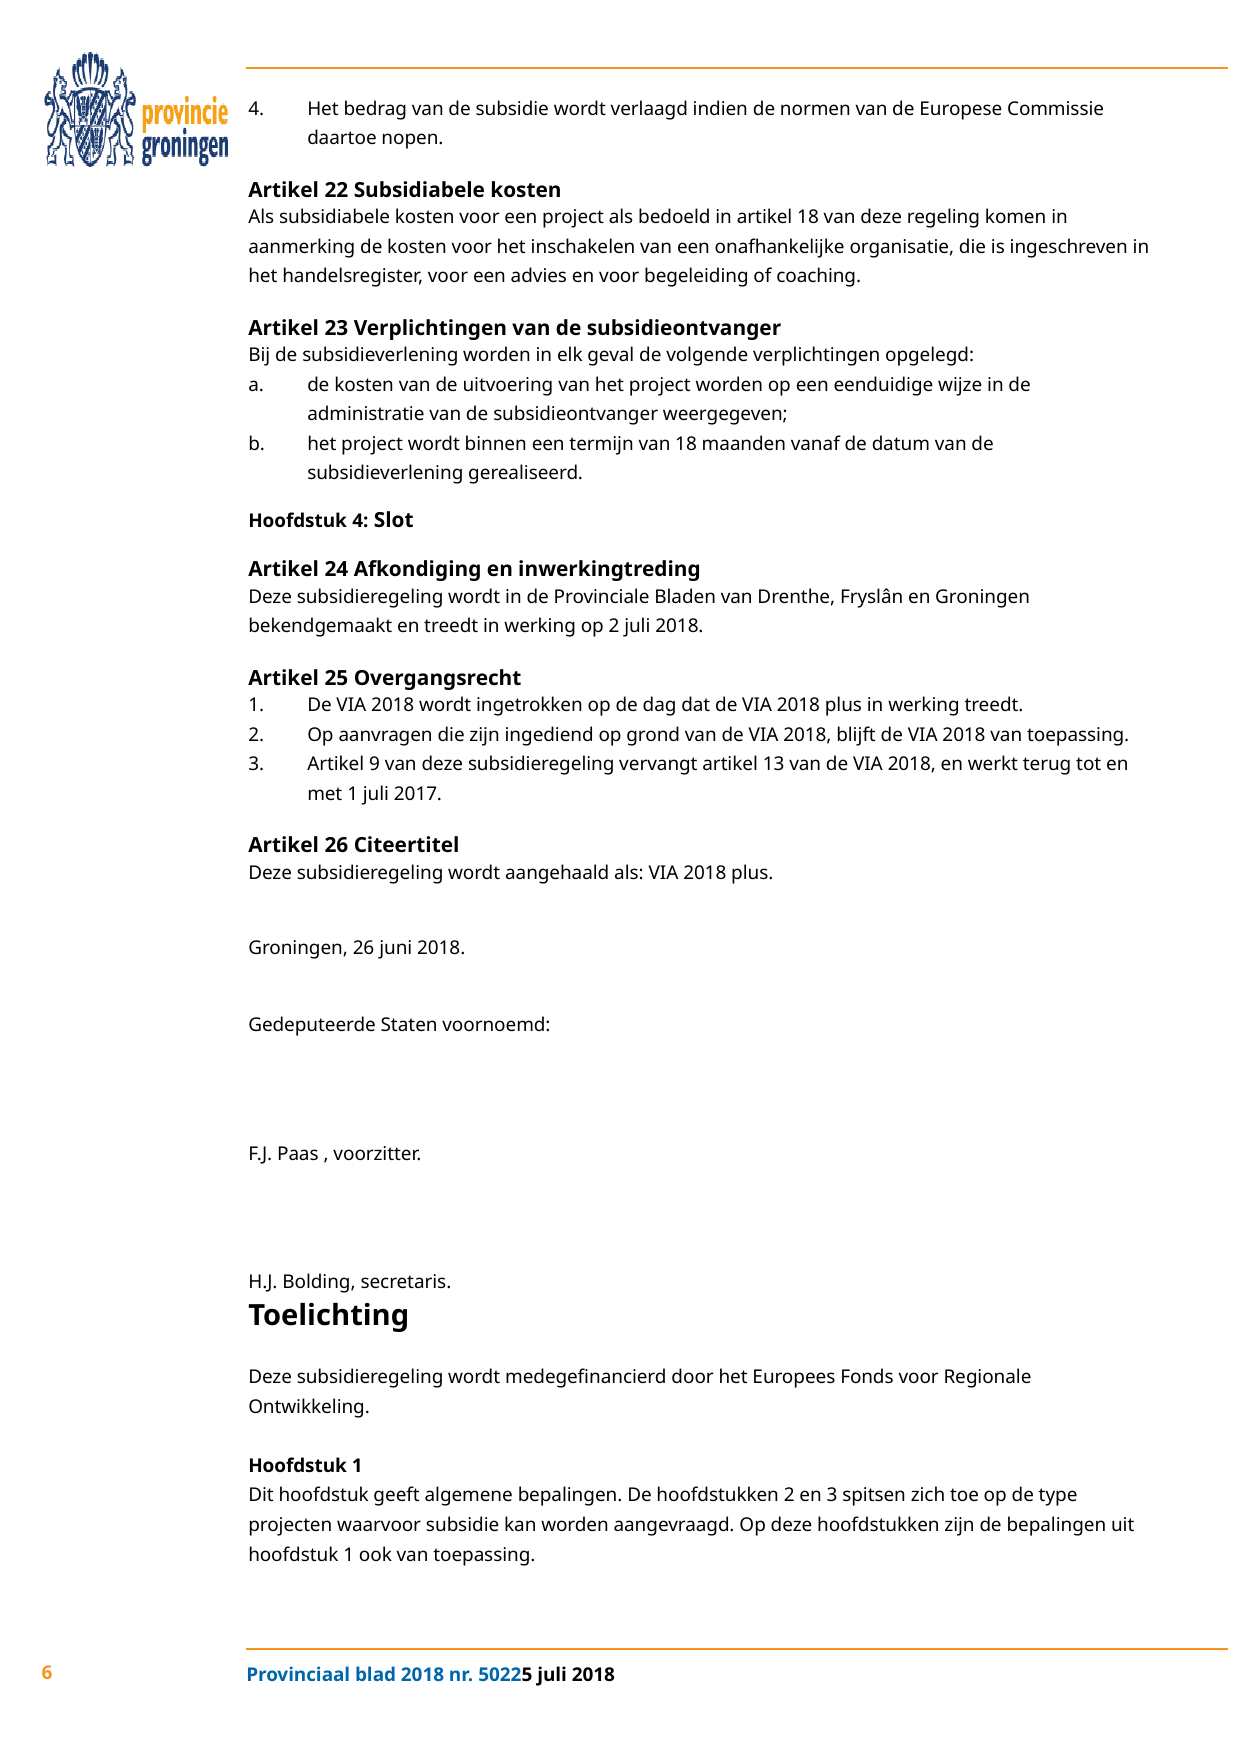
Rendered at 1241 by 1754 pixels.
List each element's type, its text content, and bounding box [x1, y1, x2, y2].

list Op aanvragen die zijn ingediend op grond van de VIA 2018, blijft de VIA 2018 van toepassing. [248, 721, 1152, 747]
picture [41, 47, 231, 172]
text Groningen, 26 juni 2018. [248, 934, 1152, 960]
text Hoofdstuk 4: Slot [248, 505, 1152, 534]
text Artikel 26 Citeertitel [248, 831, 1152, 859]
text H.J. Bolding, secretaris. [248, 1269, 1152, 1294]
list Artikel 9 van deze subsidieregeling vervangt artikel 13 van de VIA 2018, en werkt terug tot en met 1 juli 2017. [248, 751, 1152, 806]
text Als subsidiabele kosten voor een project als bedoeld in artikel 18 van deze regeling komen in aanmerking de kosten voor het inschakelen van een onafhankelijke organisatie, die is ingeschreven in het handelsregister, voor een advies en voor begeleiding of coaching. [248, 203, 1152, 288]
list De VIA 2018 wordt ingetrokken op de dag dat de VIA 2018 plus in werking treedt. [248, 691, 1152, 717]
text F.J. Paas , voorzitter. [248, 1140, 1152, 1166]
text Artikel 24 Afkondiging en inwerkingtreding [248, 554, 1152, 583]
text Hoofdstuk 1 [248, 1452, 1152, 1478]
text Artikel 22 Subsidiabele kosten [248, 175, 1152, 203]
list het project wordt binnen een termijn van 18 maanden vanaf de datum van de subsidieverlening gerealiseerd. [248, 430, 1152, 485]
text Gedeputeerde Staten voornoemd: [248, 1011, 1152, 1037]
text Deze subsidieregeling wordt in de Provinciale Bladen van Drenthe, Fryslân en Groningen bekendgemaakt en treedt in werking op 2 juli 2018. [248, 583, 1152, 638]
text Deze subsidieregeling wordt medegefinancierd door het Europees Fonds voor Regionale Ontwikkeling. [248, 1363, 1152, 1418]
text Toelichting [248, 1294, 1152, 1334]
list Het bedrag van de subsidie wordt verlaagd indien de normen van de Europese Commissie daartoe nopen. [248, 95, 1152, 150]
text Bij de subsidieverlening worden in elk geval de volgende verplichtingen opgelegd: [248, 341, 1152, 367]
text Artikel 25 Overgangsrecht [248, 663, 1152, 691]
list de kosten van de uitvoering van het project worden op een eenduidige wijze in de administratie van de subsidieontvanger weergegeven; [248, 371, 1152, 426]
text Artikel 23 Verplichtingen van de subsidieontvanger [248, 313, 1152, 341]
text Deze subsidieregeling wordt aangehaald als: VIA 2018 plus. [248, 859, 1152, 885]
text Dit hoofdstuk geeft algemene bepalingen. De hoofdstukken 2 en 3 spitsen zich toe op de type projecten waarvoor subsidie kan worden aangevraagd. Op deze hoofdstukken zijn de bepalingen uit hoofdstuk 1 ook van toepassing. [248, 1482, 1152, 1566]
